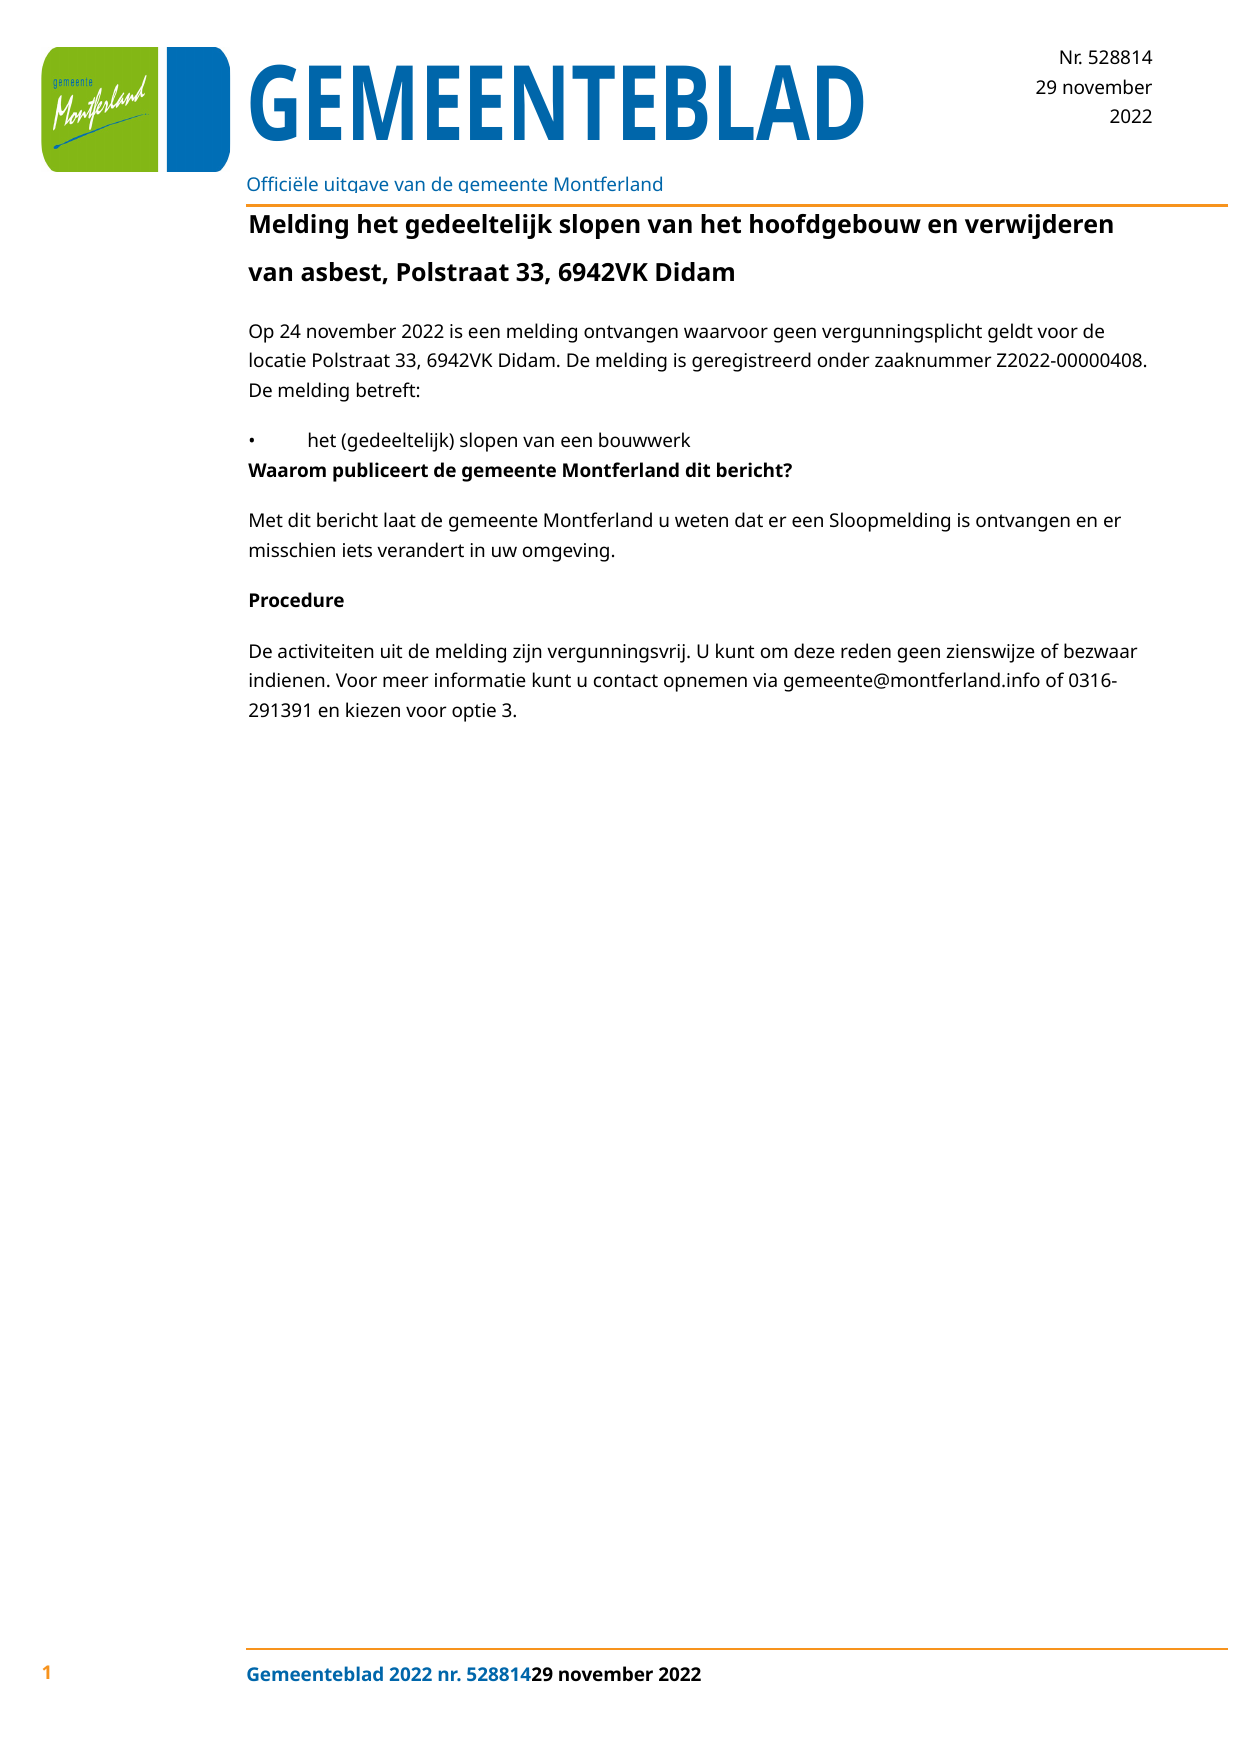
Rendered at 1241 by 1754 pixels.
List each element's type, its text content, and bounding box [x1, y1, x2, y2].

picture [41, 47, 231, 172]
list het (gedeeltelijk) slopen van een bouwwerk [248, 427, 1152, 453]
text Procedure [248, 587, 1152, 613]
text Op 24 november 2022 is een melding ontvangen waarvoor geen vergunningsplicht geldt voor de locatie Polstraat 33, 6942VK Didam. De melding is geregistreerd onder zaaknummer Z2022-00000408. De melding betreft: [248, 318, 1152, 403]
text Melding het gedeeltelijk slopen van het hoofdgebouw en verwijderen van asbest, Polstraat 33, 6942VK Didam [248, 207, 1152, 288]
text Met dit bericht laat de gemeente Montferland u weten dat er een Sloopmelding is ontvangen en er misschien iets verandert in uw omgeving. [248, 507, 1152, 563]
text Waarom publiceert de gemeente Montferland dit bericht? [248, 457, 1152, 483]
text De activiteiten uit de melding zijn vergunningsvrij. U kunt om deze reden geen zienswijze of bezwaar indienen. Voor meer informatie kunt u contact opnemen via gemeente@montferland.info of 0316-291391 en kiezen voor optie 3. [248, 638, 1152, 723]
